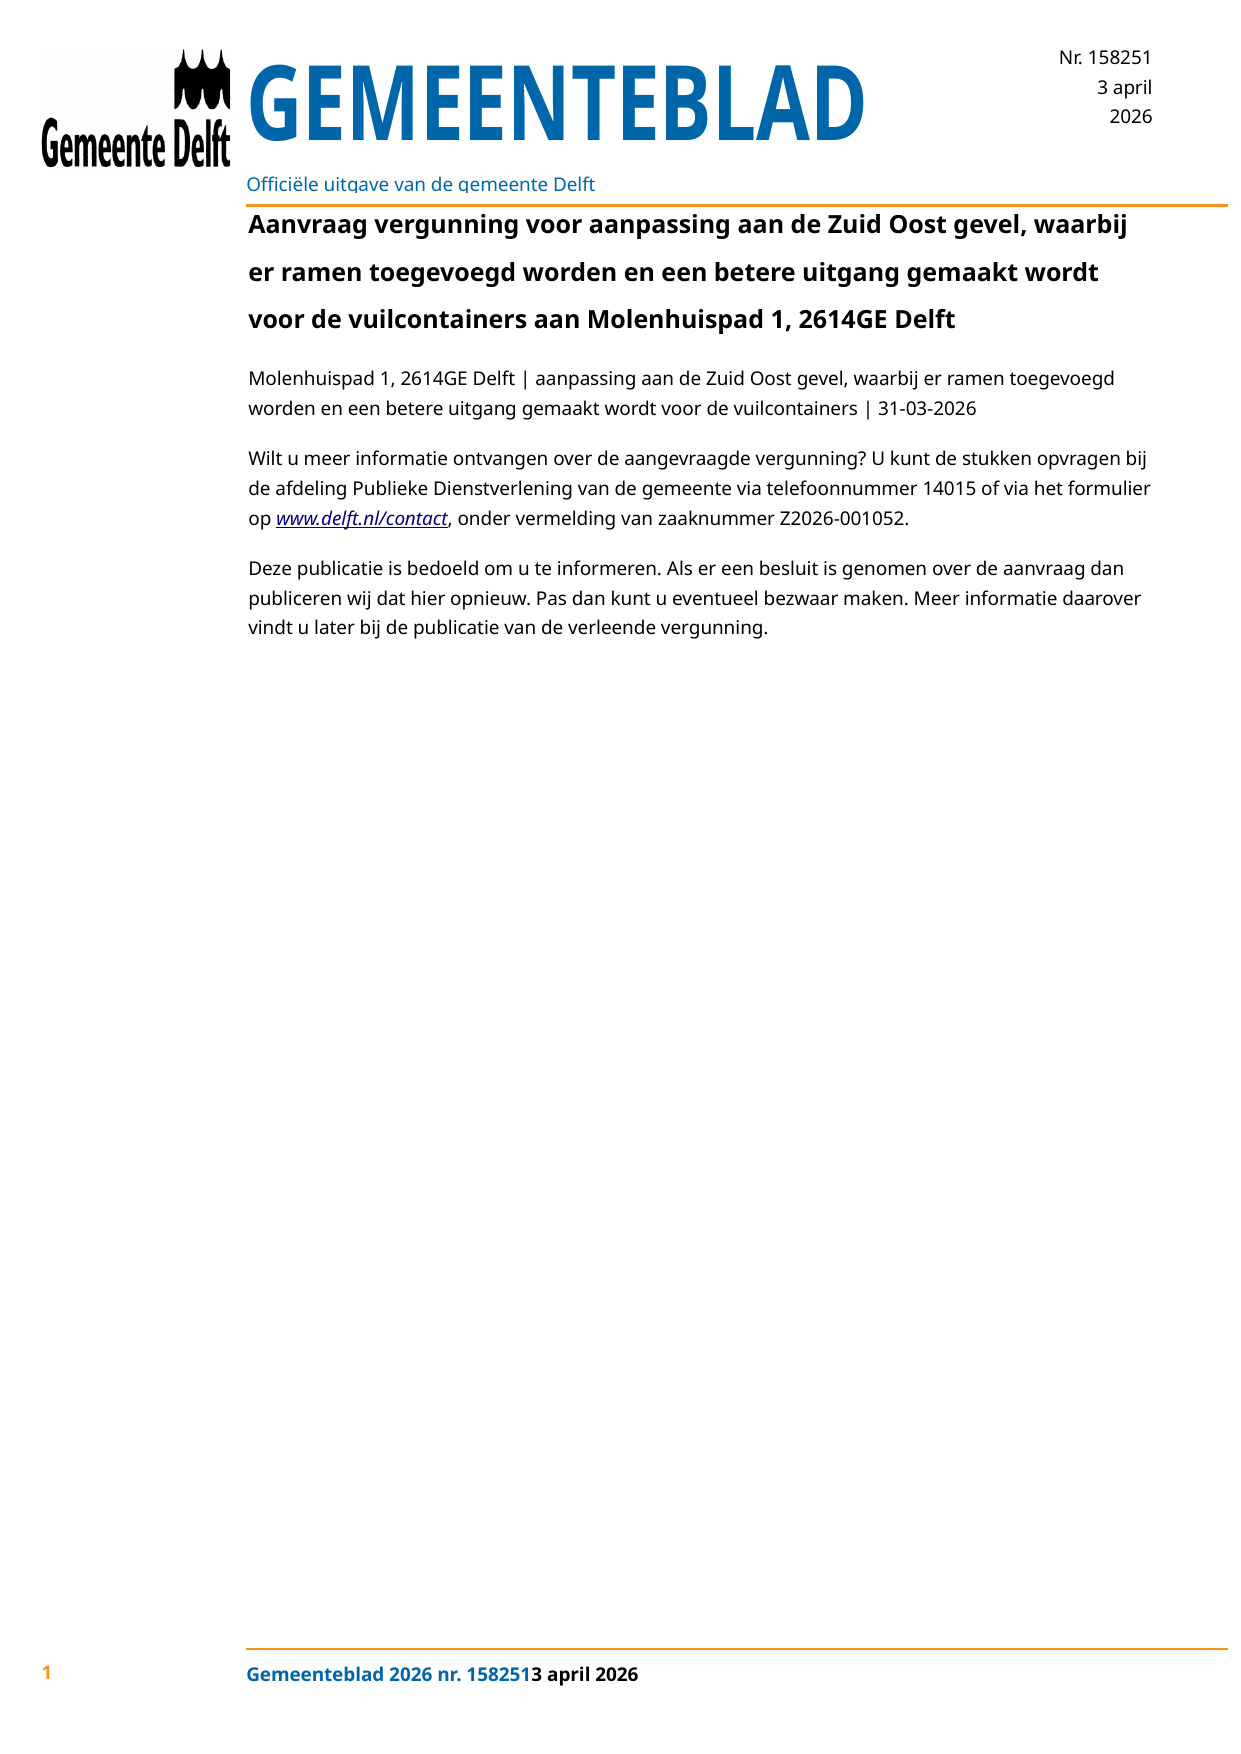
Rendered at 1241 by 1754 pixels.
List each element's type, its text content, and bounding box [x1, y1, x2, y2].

text Aanvraag vergunning voor aanpassing aan de Zuid Oost gevel, waarbij er ramen toegevoegd worden en een betere uitgang gemaakt wordt voor de vuilcontainers aan Molenhuispad 1, 2614GE Delft [248, 207, 1152, 336]
text Wilt u meer informatie ontvangen over de aangevraagde vergunning? U kunt de stukken opvragen bij de afdeling Publieke Dienstverlening van de gemeente via telefoonnummer 14015 of via het formulier op www.delft.nl/contact, onder vermelding van zaaknummer Z2026-001052. [248, 446, 1152, 530]
text Molenhuispad 1, 2614GE Delft | aanpassing aan de Zuid Oost gevel, waarbij er ramen toegevoegd worden en een betere uitgang gemaakt wordt voor de vuilcontainers | 31-03-2026 [248, 366, 1152, 421]
picture [41, 47, 231, 172]
text Deze publicatie is bedoeld om u te informeren. Als er een besluit is genomen over de aanvraag dan publiceren wij dat hier opnieuw. Pas dan kunt u eventueel bezwaar maken. Meer informatie daarover vindt u later bij de publicatie van de verleende vergunning. [248, 555, 1152, 640]
